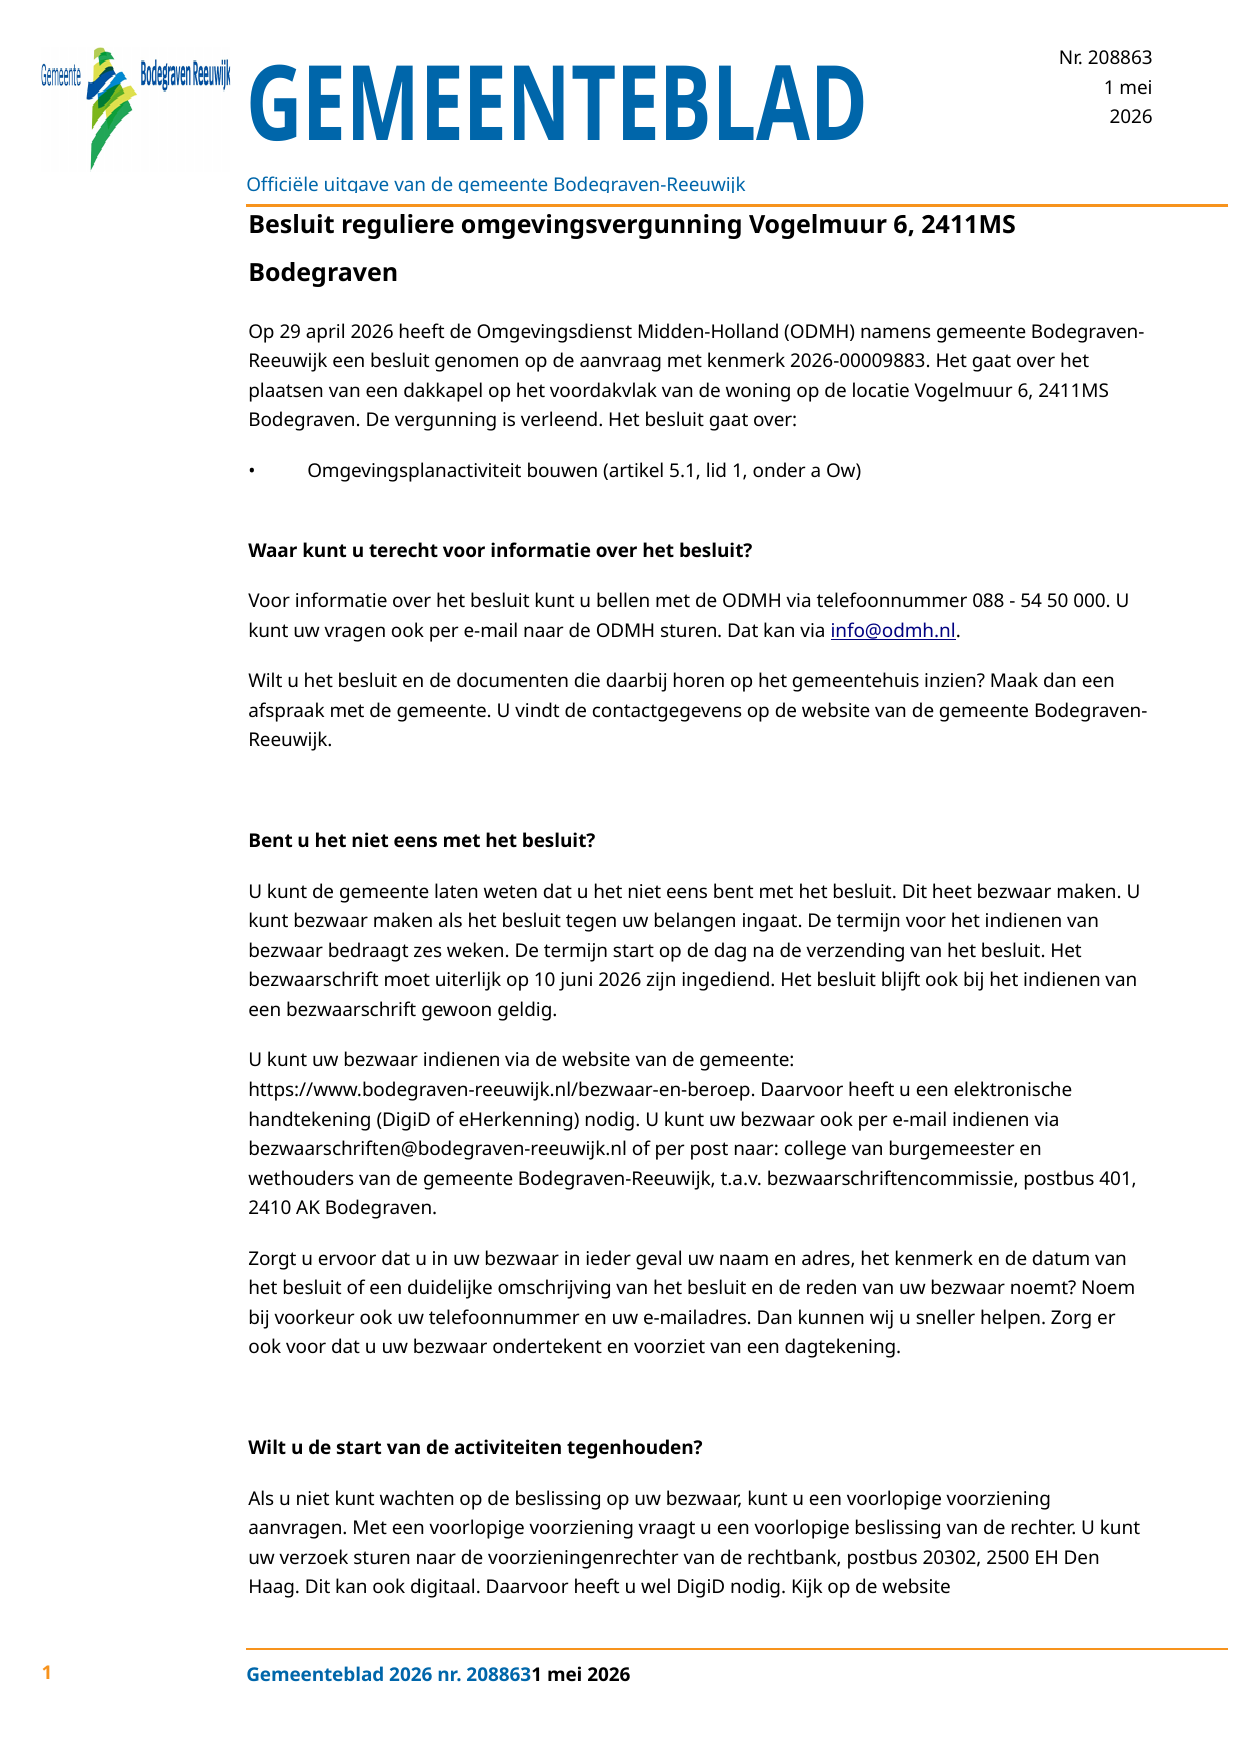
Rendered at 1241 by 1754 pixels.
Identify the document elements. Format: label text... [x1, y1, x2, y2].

picture [41, 47, 231, 172]
text Op 29 april 2026 heeft de Omgevingsdienst Midden-Holland (ODMH) namens gemeente Bodegraven-Reeuwijk een besluit genomen op de aanvraag met kenmerk 2026-00009883. Het gaat over het plaatsen van een dakkapel op het voordakvlak van de woning op de locatie Vogelmuur 6, 2411MS Bodegraven. De vergunning is verleend. Het besluit gaat over: [248, 318, 1152, 432]
text Waar kunt u terecht voor informatie over het besluit? [248, 537, 1152, 563]
text Besluit reguliere omgevingsvergunning Vogelmuur 6, 2411MS Bodegraven [248, 207, 1152, 288]
text Wilt u het besluit en de documenten die daarbij horen op het gemeentehuis inzien? Maak dan een afspraak met de gemeente. U vindt de contactgegevens op de website van de gemeente Bodegraven-Reeuwijk. [248, 667, 1152, 752]
text Zorgt u ervoor dat u in uw bezwaar in ieder geval uw naam en adres, het kenmerk en de datum van het besluit of een duidelijke omschrijving van het besluit en de reden van uw bezwaar noemt? Noem bij voorkeur ook uw telefoonnummer en uw e-mailadres. Dan kunnen wij u sneller helpen. Zorg er ook voor dat u uw bezwaar ondertekent en voorziet van een dagtekening. [248, 1245, 1152, 1359]
text U kunt uw bezwaar indienen via de website van de gemeente: https://www.bodegraven-reeuwijk.nl/bezwaar-en-beroep. Daarvoor heeft u een elektronische handtekening (DigiD of eHerkenning) nodig. U kunt uw bezwaar ook per e-mail indienen via bezwaarschriften@bodegraven-reeuwijk.nl of per post naar: college van burgemeester en wethouders van de gemeente Bodegraven-Reeuwijk, t.a.v. bezwaarschriftencommissie, postbus 401, 2410 AK Bodegraven. [248, 1047, 1152, 1220]
text Voor informatie over het besluit kunt u bellen met de ODMH via telefoonnummer 088 - 54 50 000. U kunt uw vragen ook per e-mail naar de ODMH sturen. Dat kan via info@odmh.nl. [248, 587, 1152, 643]
text Wilt u de start van de activiteiten tegenhouden? [248, 1434, 1152, 1460]
text Als u niet kunt wachten op de beslissing op uw bezwaar, kunt u een voorlopige voorziening aanvragen. Met een voorlopige voorziening vraagt u een voorlopige beslissing van de rechter. U kunt uw verzoek sturen naar de voorzieningenrechter van de rechtbank, postbus 20302, 2500 EH Den Haag. Dit kan ook digitaal. Daarvoor heeft u wel DigiD nodig. Kijk op de website [248, 1485, 1152, 1599]
text U kunt de gemeente laten weten dat u het niet eens bent met het besluit. Dit heet bezwaar maken. U kunt bezwaar maken als het besluit tegen uw belangen ingaat. De termijn voor het indienen van bezwaar bedraagt zes weken. De termijn start op de dag na de verzending van het besluit. Het bezwaarschrift moet uiterlijk op 10 juni 2026 zijn ingediend. Het besluit blijft ook bij het indienen van een bezwaarschrift gewoon geldig. [248, 878, 1152, 1022]
text Bent u het niet eens met het besluit? [248, 827, 1152, 853]
list Omgevingsplanactiviteit bouwen (artikel 5.1, lid 1, onder a Ow) [248, 457, 1152, 483]
